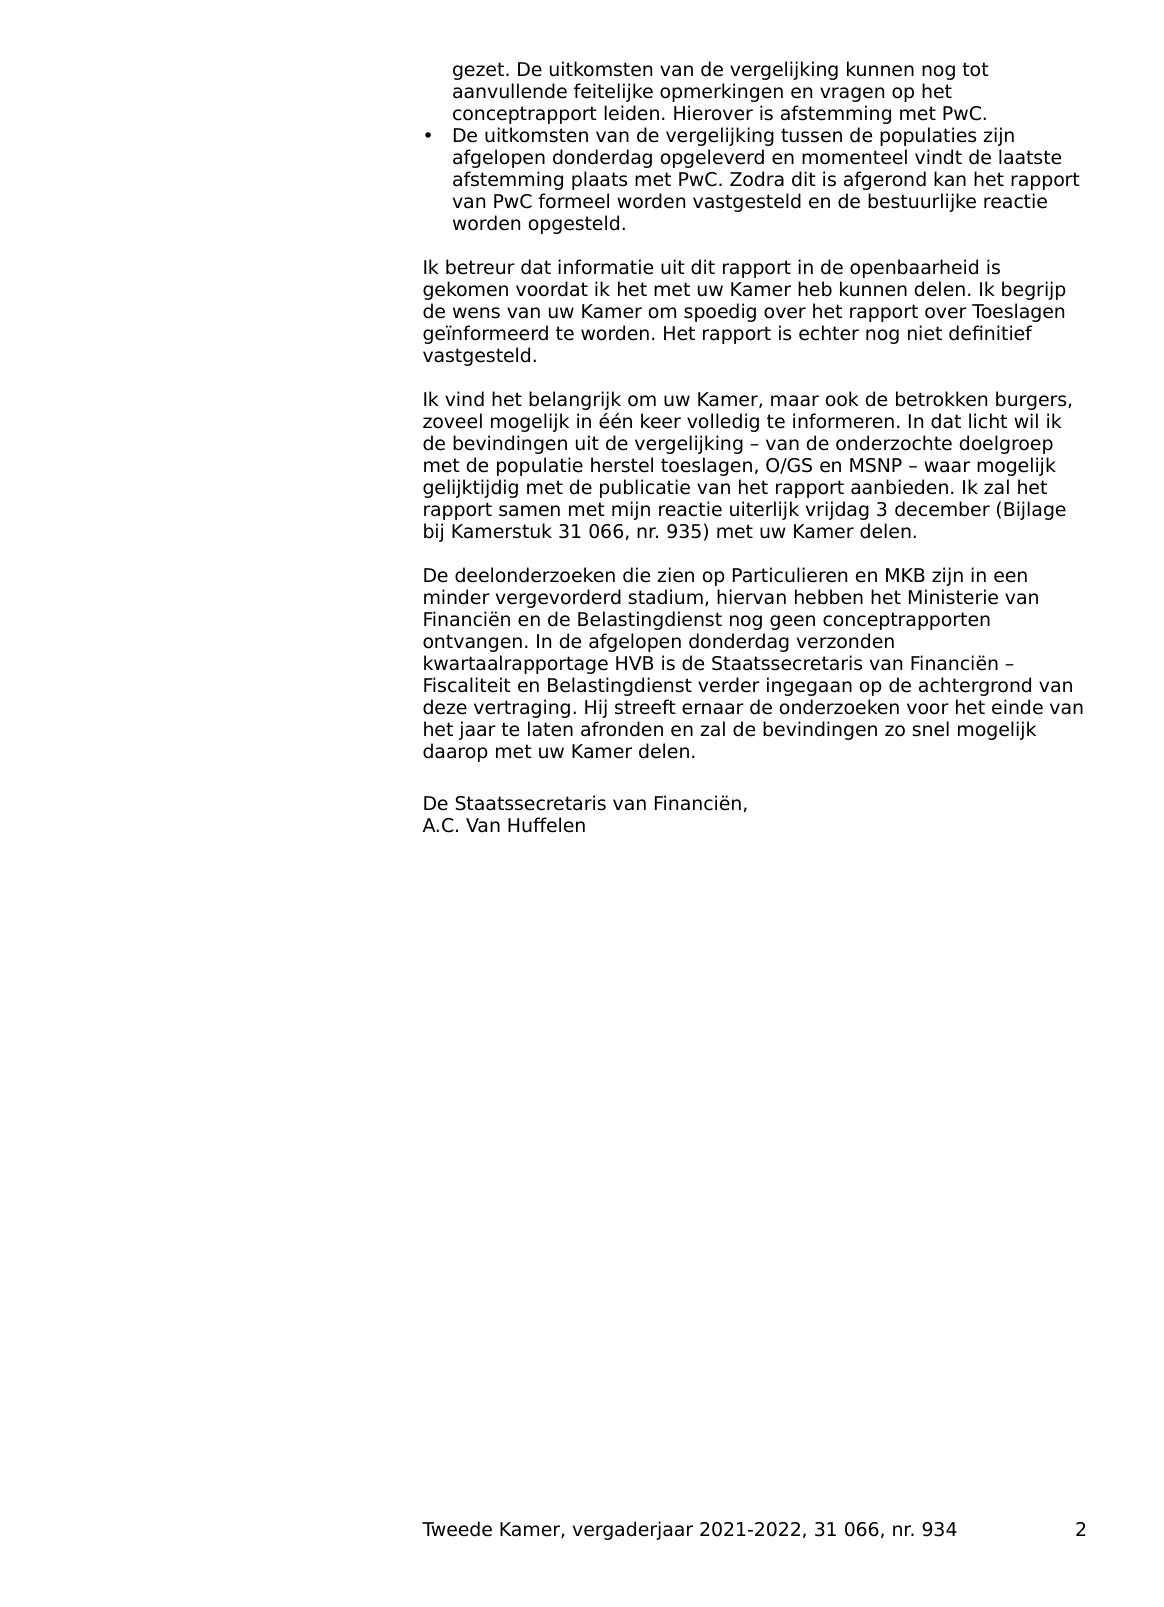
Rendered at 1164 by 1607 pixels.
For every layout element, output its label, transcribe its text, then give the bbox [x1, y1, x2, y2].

text Ik vind het belangrijk om uw Kamer, maar ook de betrokken burgers, zoveel mogelijk in één keer volledig te informeren. In dat licht wil ik de bevindingen uit de vergelijking – van de onderzochte doelgroep met de populatie herstel toeslagen, O/GS en MSNP – waar mogelijk gelijktijdig met de publicatie van het rapport aanbieden. Ik zal het rapport samen met mijn reactie uiterlijk vrijdag 3 december (Bijlage bij Kamerstuk 31 066, nr. 935) met uw Kamer delen. [422, 389, 1087, 543]
text Ik betreur dat informatie uit dit rapport in de openbaarheid is gekomen voordat ik het met uw Kamer heb kunnen delen. Ik begrijp de wens van uw Kamer om spoedig over het rapport over Toeslagen geïnformeerd te worden. Het rapport is echter nog niet definitief vastgesteld. [422, 257, 1087, 367]
text gezet. De uitkomsten van de vergelijking kunnen nog tot aanvullende feitelijke opmerkingen en vragen op het conceptrapport leiden. Hierover is afstemming met PwC. [422, 59, 1087, 125]
text • De uitkomsten van de vergelijking tussen de populaties zijn afgelopen donderdag opgeleverd en momenteel vindt de laatste afstemming plaats met PwC. Zodra dit is afgerond kan het rapport van PwC formeel worden vastgesteld en de bestuurlijke reactie worden opgesteld. [422, 125, 1087, 235]
text De deelonderzoeken die zien op Particulieren en MKB zijn in een minder vergevorderd stadium, hiervan hebben het Ministerie van Financiën en de Belastingdienst nog geen conceptrapporten ontvangen. In de afgelopen donderdag verzonden kwartaalrapportage HVB is de Staatssecretaris van Financiën – Fiscaliteit en Belastingdienst verder ingegaan op de achtergrond van deze vertraging. Hij streeft ernaar de onderzoeken voor het einde van het jaar te laten afronden en zal de bevindingen zo snel mogelijk daarop met uw Kamer delen. [422, 565, 1087, 763]
text De Staatssecretaris van Financiën, A.C. Van Huffelen [422, 793, 1087, 837]
